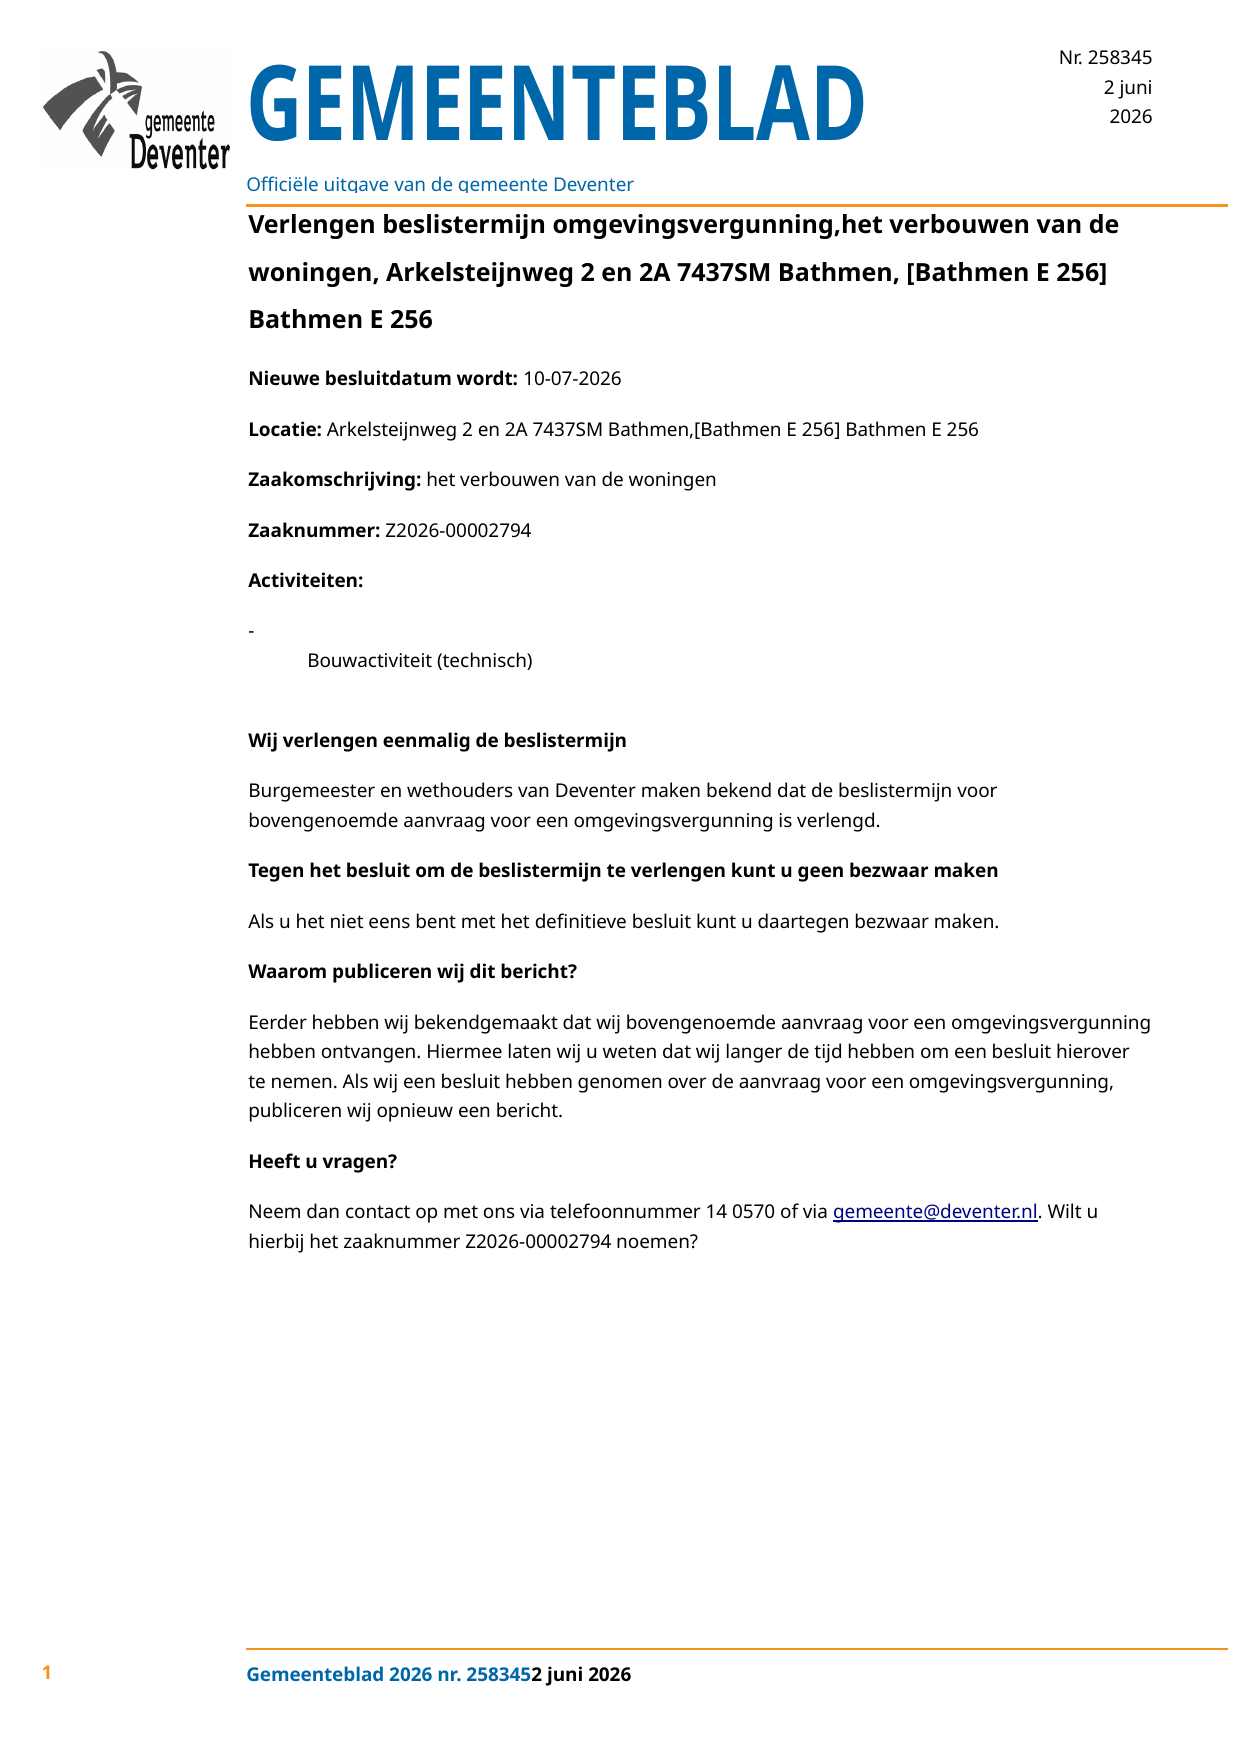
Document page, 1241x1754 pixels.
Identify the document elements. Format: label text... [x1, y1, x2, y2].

text Waarom publiceren wij dit bericht? [248, 958, 1152, 984]
text Zaakomschrijving: het verbouwen van de woningen [248, 466, 1152, 492]
text Burgemeester en wethouders van Deventer maken bekend dat de beslistermijn voor bovengenoemde aanvraag voor een omgevingsvergunning is verlengd. [248, 778, 1152, 833]
text Nieuwe besluitdatum wordt: 10-07-2026 [248, 366, 1152, 391]
text Heeft u vragen? [248, 1148, 1152, 1174]
text Zaaknummer: Z2026-00002794 [248, 517, 1152, 542]
text Verlengen beslistermijn omgevingsvergunning,het verbouwen van de woningen, Arkelsteijnweg 2 en 2A 7437SM Bathmen, [Bathmen E 256] Bathmen E 256 [248, 207, 1152, 336]
text Activiteiten: [248, 567, 1152, 593]
text Locatie: Arkelsteijnweg 2 en 2A 7437SM Bathmen,[Bathmen E 256] Bathmen E 256 [248, 416, 1152, 442]
text Tegen het besluit om de beslistermijn te verlengen kunt u geen bezwaar maken [248, 858, 1152, 883]
text Neem dan contact op met ons via telefoonnummer 14 0570 of via gemeente@deventer.nl. Wilt u hierbij het zaaknummer Z2026-00002794 noemen? [248, 1198, 1152, 1254]
picture [41, 47, 231, 172]
text Als u het niet eens bent met het definitieve besluit kunt u daartegen bezwaar maken. [248, 908, 1152, 934]
text Wij verlengen eenmalig de beslistermijn [248, 727, 1152, 753]
list Bouwactiviteit (technisch) [248, 647, 1152, 673]
text Eerder hebben wij bekendgemaakt dat wij bovengenoemde aanvraag voor een omgevingsvergunning hebben ontvangen. Hiermee laten wij u weten dat wij langer de tijd hebben om een besluit hierover te nemen. Als wij een besluit hebben genomen over de aanvraag voor een omgevingsvergunning, publiceren wij opnieuw een bericht. [248, 1009, 1152, 1123]
